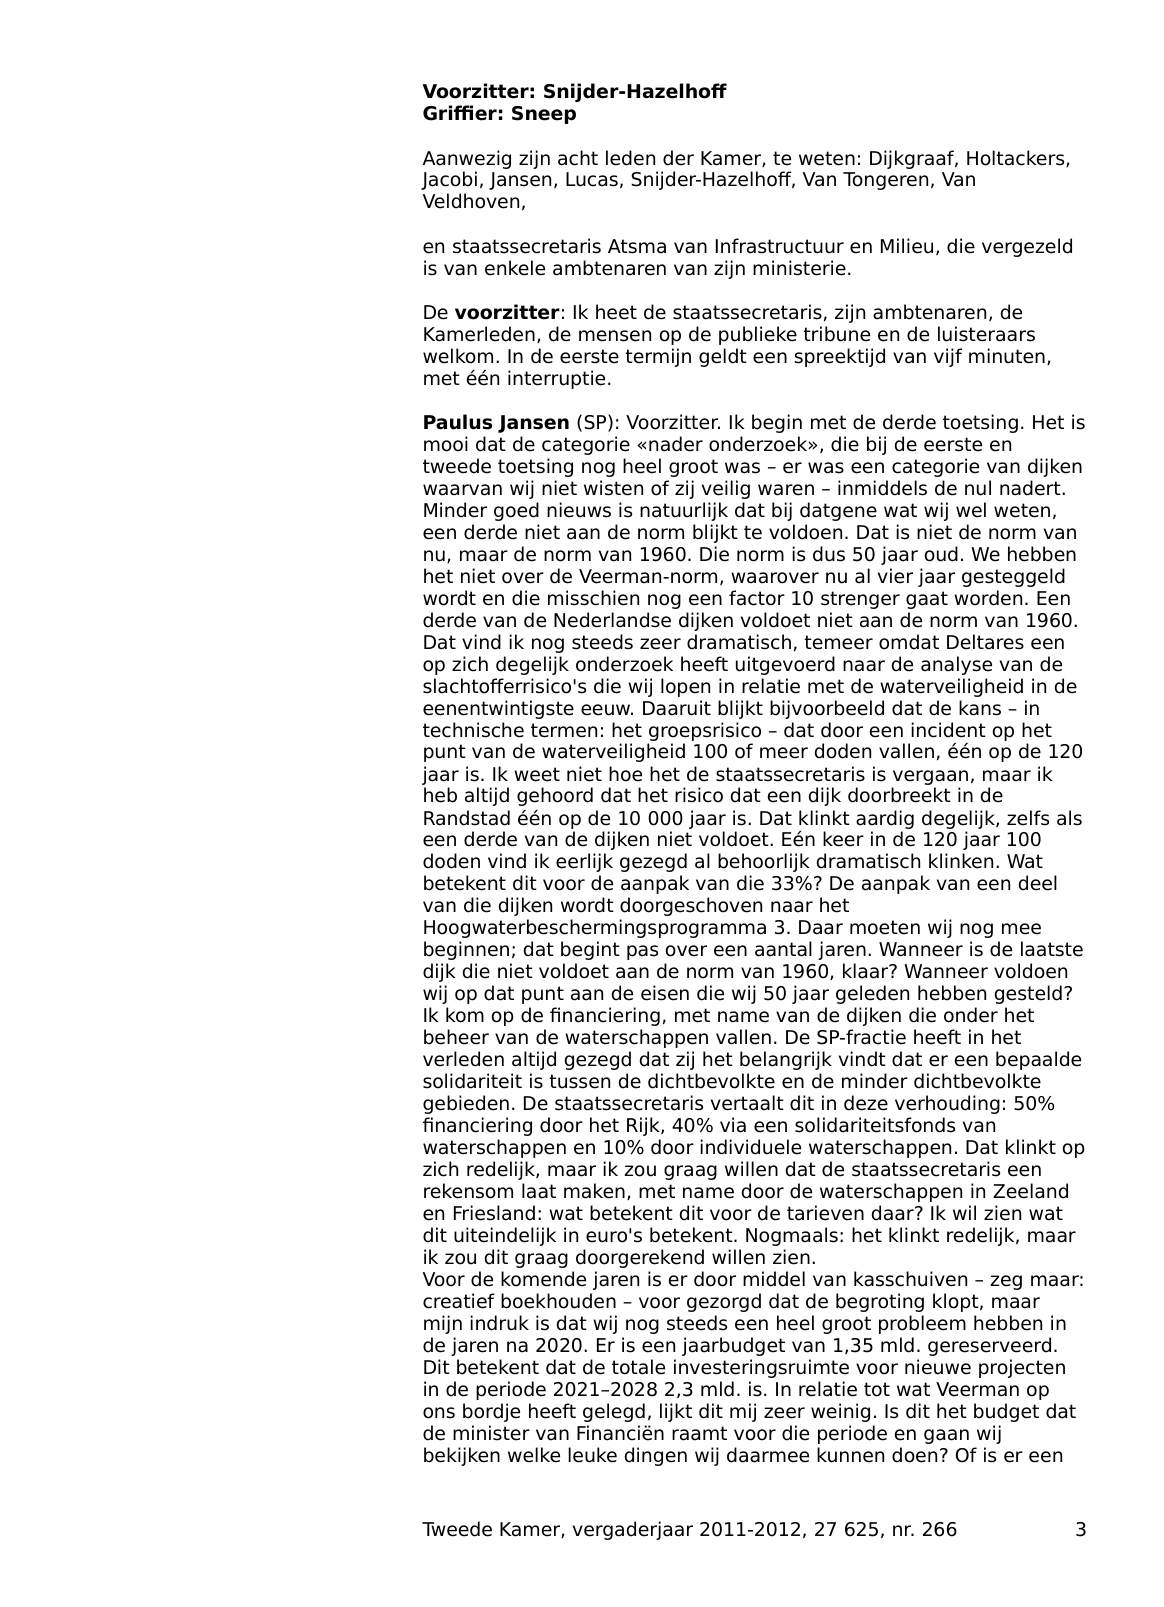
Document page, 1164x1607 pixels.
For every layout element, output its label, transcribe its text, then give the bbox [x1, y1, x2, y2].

text Paulus Jansen (SP): Voorzitter. Ik begin met de derde toetsing. Het is mooi dat de categorie «nader onderzoek», die bij de eerste en tweede toetsing nog heel groot was – er was een categorie van dijken waarvan wij niet wisten of zij veilig waren – inmiddels de nul nadert. Minder goed nieuws is natuurlijk dat bij datgene wat wij wel weten, een derde niet aan de norm blijkt te voldoen. Dat is niet de norm van nu, maar de norm van 1960. Die norm is dus 50 jaar oud. We hebben het niet over de Veerman-norm, waarover nu al vier jaar gesteggeld wordt en die misschien nog een factor 10 strenger gaat worden. Een derde van de Nederlandse dijken voldoet niet aan de norm van 1960. Dat vind ik nog steeds zeer dramatisch, temeer omdat Deltares een op zich degelijk onderzoek heeft uitgevoerd naar de analyse van de slachtofferrisico's die wij lopen in relatie met de waterveiligheid in de eenentwintigste eeuw. Daaruit blijkt bijvoorbeeld dat de kans – in technische termen: het groepsrisico – dat door een incident op het punt van de waterveiligheid 100 of meer doden vallen, één op de 120 jaar is. Ik weet niet hoe het de staatssecretaris is vergaan, maar ik heb altijd gehoord dat het risico dat een dijk doorbreekt in de Randstad één op de 10 000 jaar is. Dat klinkt aardig degelijk, zelfs als een derde van de dijken niet voldoet. Eén keer in de 120 jaar 100 doden vind ik eerlijk gezegd al behoorlijk dramatisch klinken. Wat betekent dit voor de aanpak van die 33%? De aanpak van een deel van die dijken wordt doorgeschoven naar het Hoogwaterbeschermingsprogramma 3. Daar moeten wij nog mee beginnen; dat begint pas over een aantal jaren. Wanneer is de laatste dijk die niet voldoet aan de norm van 1960, klaar? Wanneer voldoen wij op dat punt aan de eisen die wij 50 jaar geleden hebben gesteld? [422, 412, 1087, 1005]
text Voorzitter: Snijder-Hazelhoff [422, 81, 1087, 103]
text Griffier: Sneep [422, 103, 1087, 125]
text Voor de komende jaren is er door middel van kasschuiven – zeg maar: creatief boekhouden – voor gezorgd dat de begroting klopt, maar mijn indruk is dat wij nog steeds een heel groot probleem hebben in de jaren na 2020. Er is een jaarbudget van 1,35 mld. gereserveerd. Dit betekent dat de totale investeringsruimte voor nieuwe projecten in de periode 2021–2028 2,3 mld. is. In relatie tot wat Veerman op ons bordje heeft gelegd, lijkt dit mij zeer weinig. Is dit het budget dat de minister van Financiën raamt voor die periode en gaan wij bekijken welke leuke dingen wij daarmee kunnen doen? Of is er een [422, 1269, 1087, 1467]
text Ik kom op de financiering, met name van de dijken die onder het beheer van de waterschappen vallen. De SP-fractie heeft in het verleden altijd gezegd dat zij het belangrijk vindt dat er een bepaalde solidariteit is tussen de dichtbevolkte en de minder dichtbevolkte gebieden. De staatssecretaris vertaalt dit in deze verhouding: 50% financiering door het Rijk, 40% via een solidariteitsfonds van waterschappen en 10% door individuele waterschappen. Dat klinkt op zich redelijk, maar ik zou graag willen dat de staatssecretaris een rekensom laat maken, met name door de waterschappen in Zeeland en Friesland: wat betekent dit voor de tarieven daar? Ik wil zien wat dit uiteindelijk in euro's betekent. Nogmaals: het klinkt redelijk, maar ik zou dit graag doorgerekend willen zien. [422, 1005, 1087, 1269]
text De voorzitter: Ik heet de staatssecretaris, zijn ambtenaren, de Kamerleden, de mensen op de publieke tribune en de luisteraars welkom. In de eerste termijn geldt een spreektijd van vijf minuten, met één interruptie. [422, 302, 1087, 389]
text Aanwezig zijn acht leden der Kamer, te weten: Dijkgraaf, Holtackers, Jacobi, Jansen, Lucas, Snijder-Hazelhoff, Van Tongeren, Van Veldhoven, [422, 147, 1087, 213]
text en staatssecretaris Atsma van Infrastructuur en Milieu, die vergezeld is van enkele ambtenaren van zijn ministerie. [422, 236, 1087, 279]
